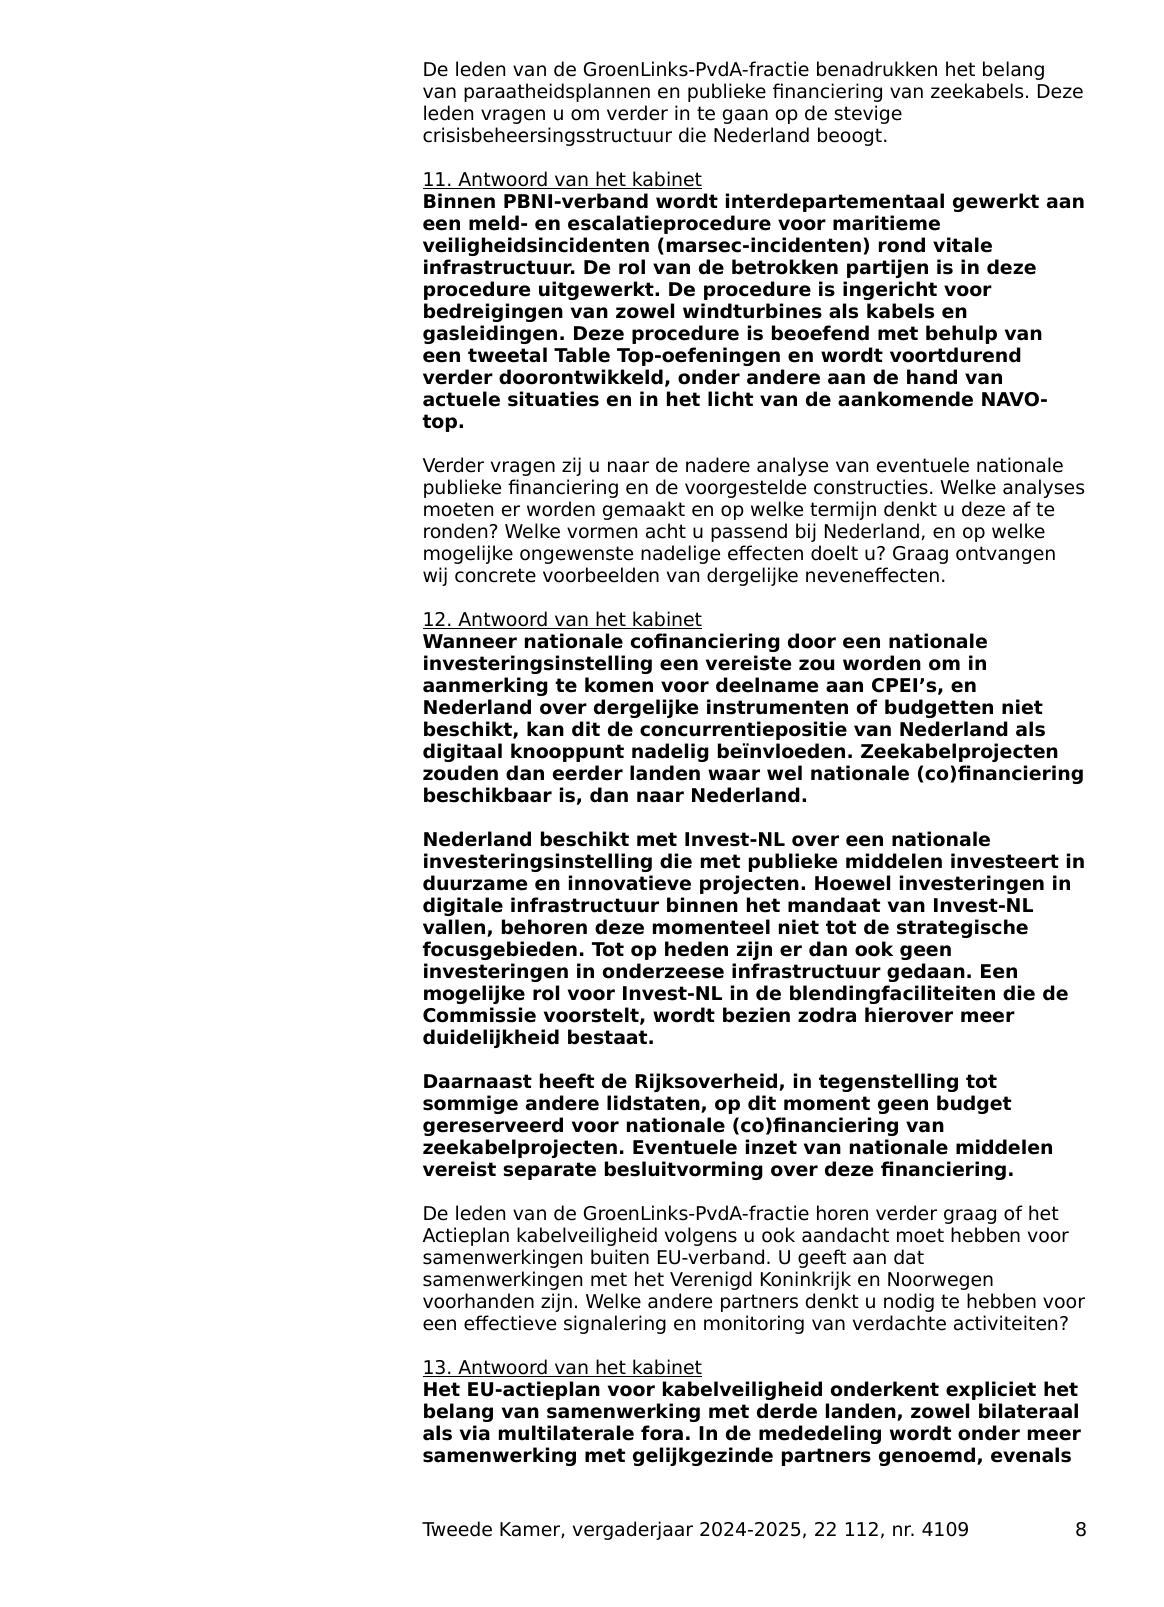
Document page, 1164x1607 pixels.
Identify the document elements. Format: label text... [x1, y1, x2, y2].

text De leden van de GroenLinks-PvdA-fractie benadrukken het belang van paraatheidsplannen en publieke financiering van zeekabels. Deze leden vragen u om verder in te gaan op de stevige crisisbeheersingsstructuur die Nederland beoogt. [422, 59, 1087, 147]
text Verder vragen zij u naar de nadere analyse van eventuele nationale publieke financiering en de voorgestelde constructies. Welke analyses moeten er worden gemaakt en op welke termijn denkt u deze af te ronden? Welke vormen acht u passend bij Nederland, en op welke mogelijke ongewenste nadelige effecten doelt u? Graag ontvangen wij concrete voorbeelden van dergelijke neveneffecten. [422, 455, 1087, 587]
text 13. Antwoord van het kabinet [422, 1357, 1087, 1379]
text De leden van de GroenLinks-PvdA-fractie horen verder graag of het Actieplan kabelveiligheid volgens u ook aandacht moet hebben voor samenwerkingen buiten EU-verband. U geeft aan dat samenwerkingen met het Verenigd Koninkrijk en Noorwegen voorhanden zijn. Welke andere partners denkt u nodig te hebben voor een effectieve signalering en monitoring van verdachte activiteiten? [422, 1203, 1087, 1335]
text Het EU-actieplan voor kabelveiligheid onderkent expliciet het belang van samenwerking met derde landen, zowel bilateraal als via multilaterale fora. In de mededeling wordt onder meer samenwerking met gelijkgezinde partners genoemd, evenals [422, 1379, 1087, 1467]
text Nederland beschikt met Invest-NL over een nationale investeringsinstelling die met publieke middelen investeert in duurzame en innovatieve projecten. Hoewel investeringen in digitale infrastructuur binnen het mandaat van Invest-NL vallen, behoren deze momenteel niet tot de strategische focusgebieden. Tot op heden zijn er dan ook geen investeringen in onderzeese infrastructuur gedaan. Een mogelijke rol voor Invest-NL in de blendingfaciliteiten die de Commissie voorstelt, wordt bezien zodra hierover meer duidelijkheid bestaat. [422, 829, 1087, 1049]
text Daarnaast heeft de Rijksoverheid, in tegenstelling tot sommige andere lidstaten, op dit moment geen budget gereserveerd voor nationale (co)financiering van zeekabelprojecten. Eventuele inzet van nationale middelen vereist separate besluitvorming over deze financiering. [422, 1071, 1087, 1181]
text Wanneer nationale cofinanciering door een nationale investeringsinstelling een vereiste zou worden om in aanmerking te komen voor deelname aan CPEI’s, en Nederland over dergelijke instrumenten of budgetten niet beschikt, kan dit de concurrentiepositie van Nederland als digitaal knooppunt nadelig beïnvloeden. Zeekabelprojecten zouden dan eerder landen waar wel nationale (co)financiering beschikbaar is, dan naar Nederland. [422, 631, 1087, 807]
text Binnen PBNI-verband wordt interdepartementaal gewerkt aan een meld- en escalatieprocedure voor maritieme veiligheidsincidenten (marsec-incidenten) rond vitale infrastructuur. De rol van de betrokken partijen is in deze procedure uitgewerkt. De procedure is ingericht voor bedreigingen van zowel windturbines als kabels en gasleidingen. Deze procedure is beoefend met behulp van een tweetal Table Top-oefeningen en wordt voortdurend verder doorontwikkeld, onder andere aan de hand van actuele situaties en in het licht van de aankomende NAVO-top. [422, 191, 1087, 433]
text 12. Antwoord van het kabinet [422, 609, 1087, 631]
text 11. Antwoord van het kabinet [422, 169, 1087, 191]
